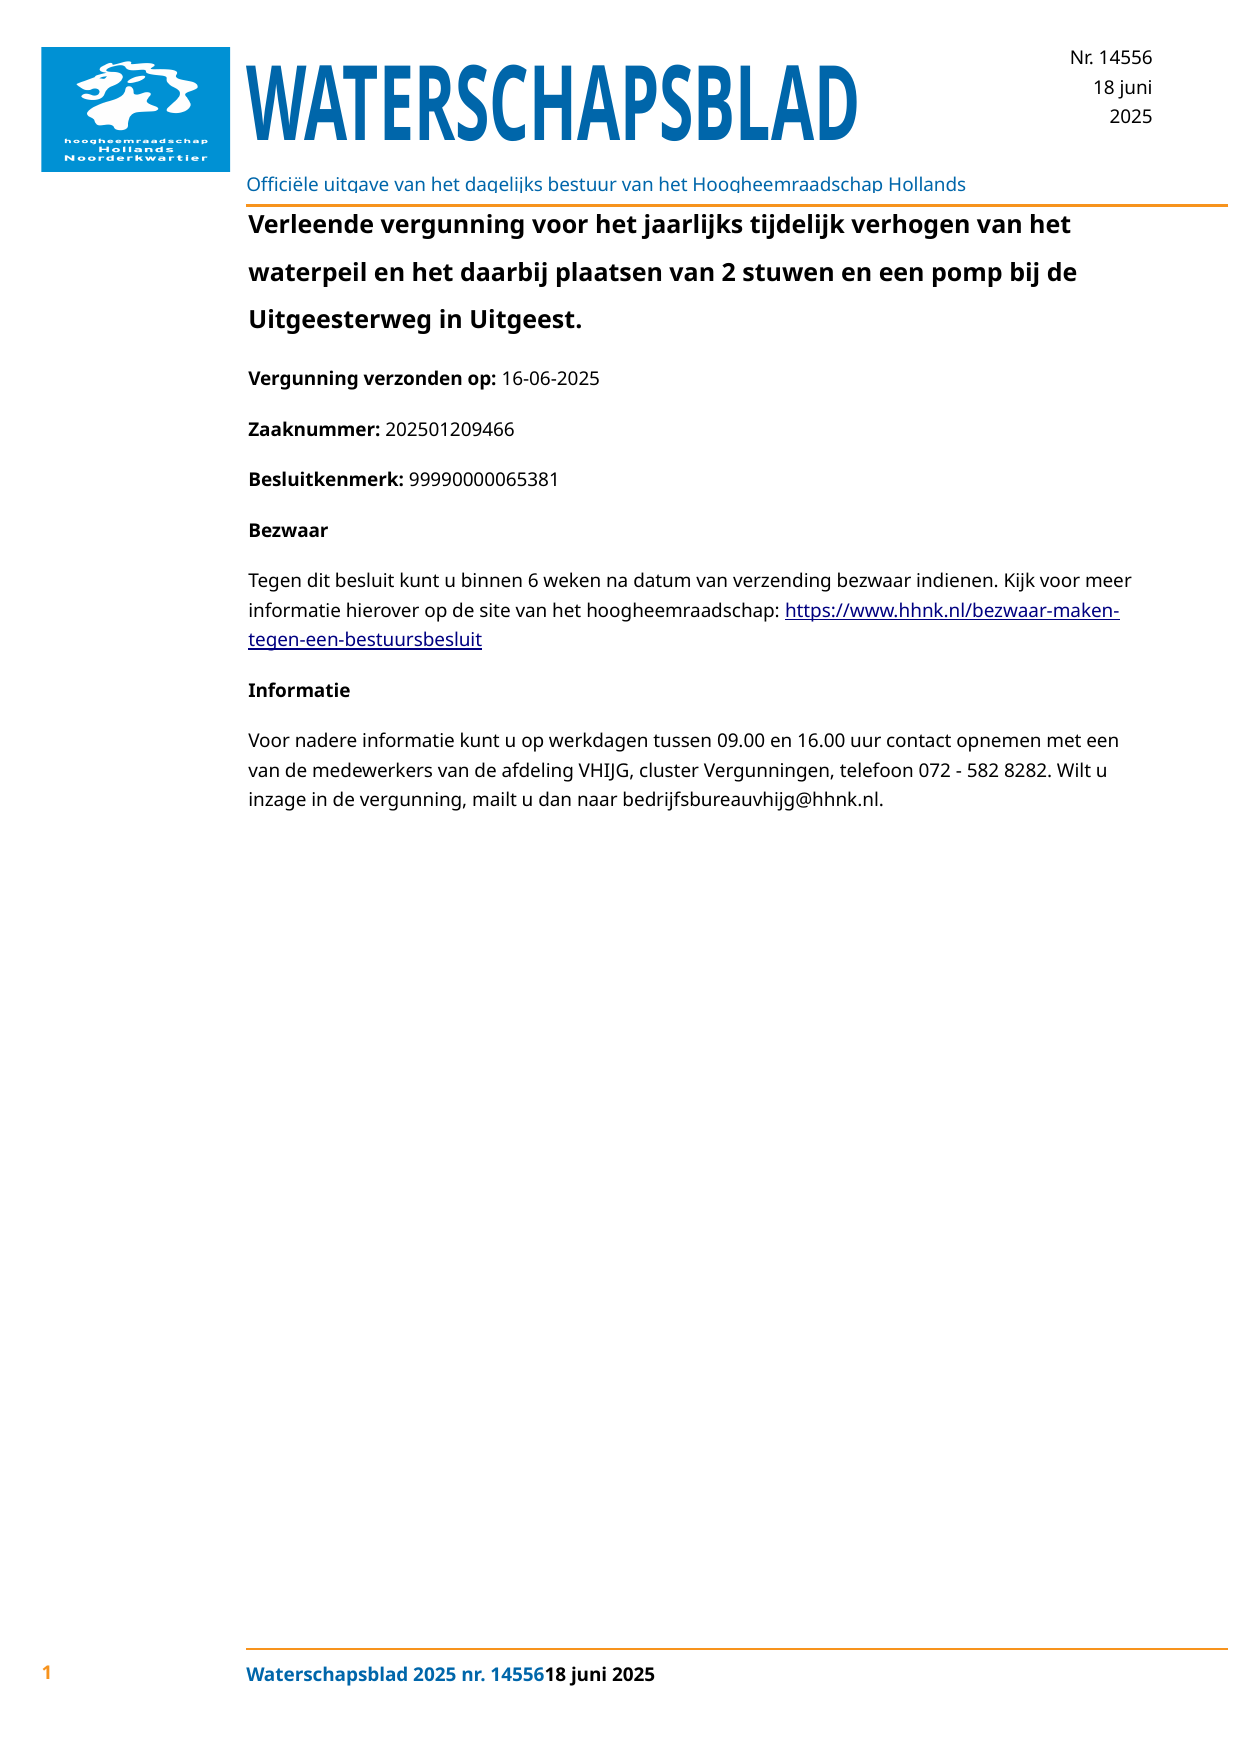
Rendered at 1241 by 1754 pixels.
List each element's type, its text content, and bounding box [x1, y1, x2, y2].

text Voor nadere informatie kunt u op werkdagen tussen 09.00 en 16.00 uur contact opnemen met een van de medewerkers van de afdeling VHIJG, cluster Vergunningen, telefoon 072 - 582 8282. Wilt u inzage in de vergunning, mailt u dan naar bedrijfsbureauvhijg@hhnk.nl. [248, 727, 1152, 812]
text Vergunning verzonden op: 16-06-2025 [248, 366, 1152, 391]
text Informatie [248, 677, 1152, 702]
picture [118, 62, 197, 112]
text Verleende vergunning voor het jaarlijks tijdelijk verhogen van het waterpeil en het daarbij plaatsen van 2 stuwen en een pomp bij de Uitgeesterweg in Uitgeest. [248, 207, 1152, 336]
picture [88, 87, 157, 130]
text Zaaknummer: 202501209466 [248, 416, 1152, 442]
text Tegen dit besluit kunt u binnen 6 weken na datum van verzending bezwaar indienen. Kijk voor meer informatie hierover op de site van het hoogheemraadschap: https://www.hhnk.nl/bezwaar-maken-tegen-een-bestuursbesluit [248, 567, 1152, 652]
picture [78, 64, 122, 99]
text Besluitkenmerk: 99990000065381 [248, 466, 1152, 492]
picture [129, 76, 144, 82]
text Bezwaar [248, 517, 1152, 542]
